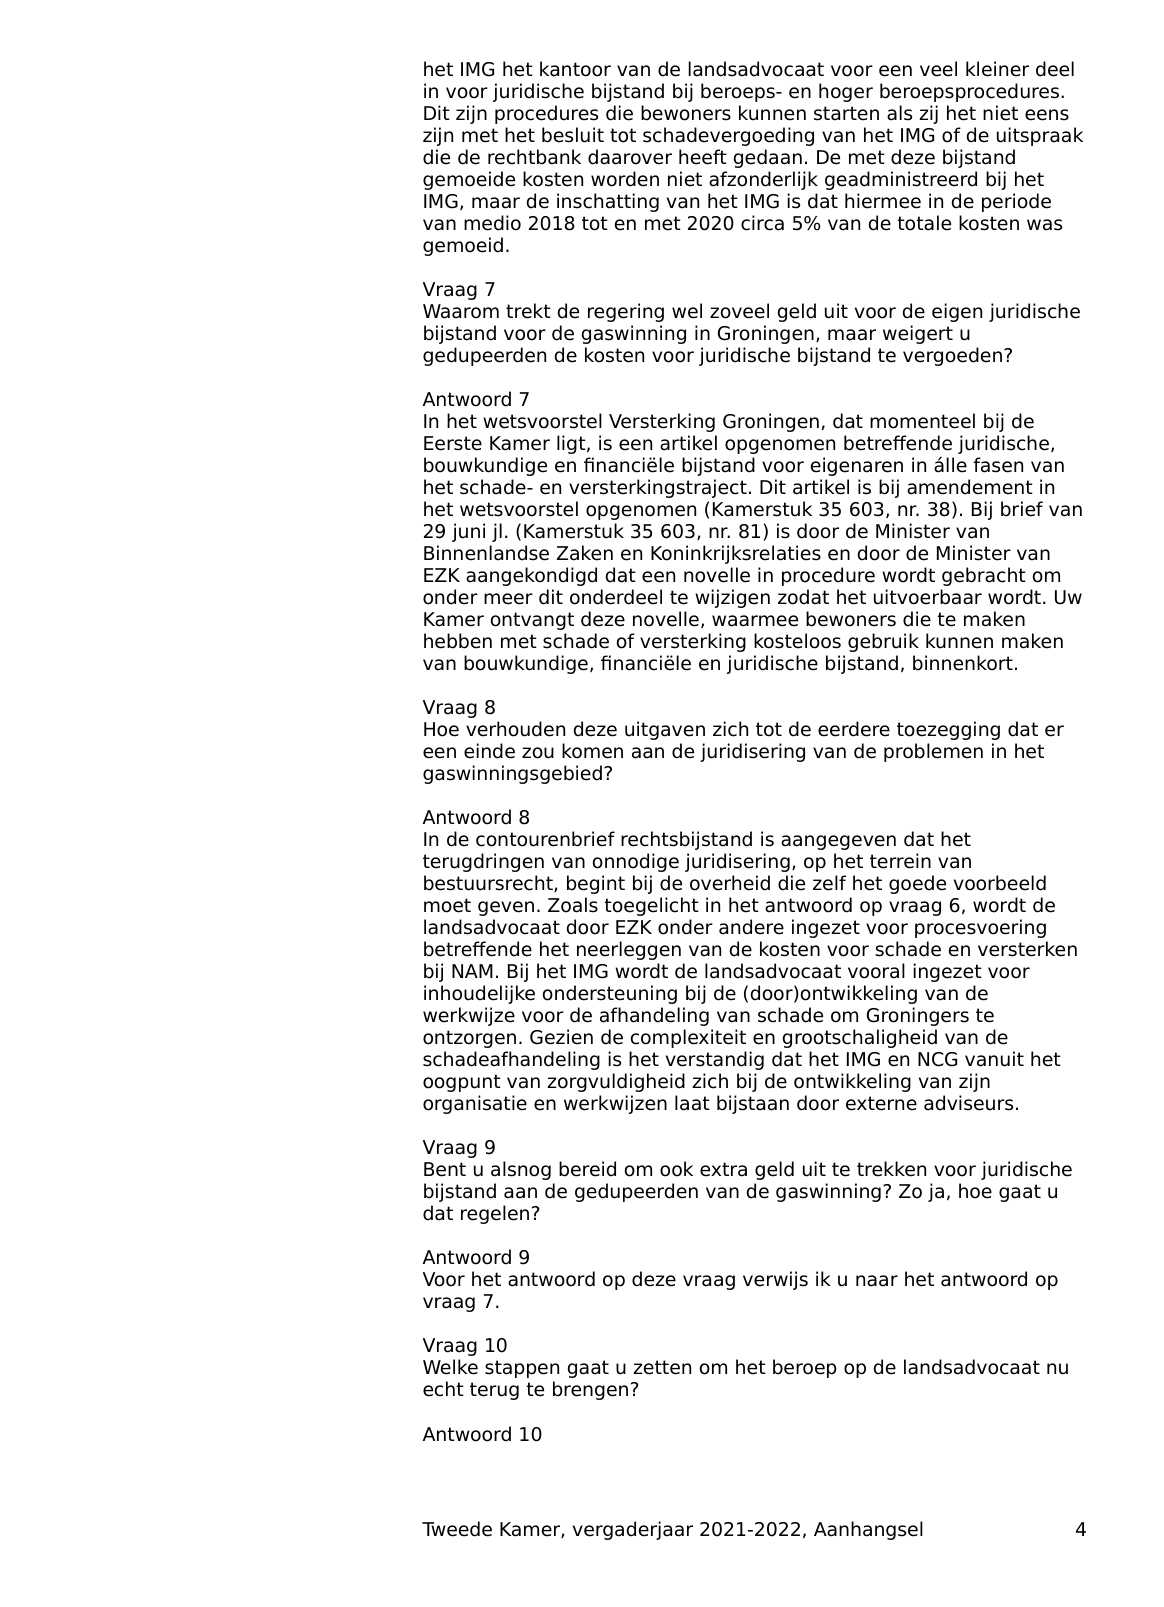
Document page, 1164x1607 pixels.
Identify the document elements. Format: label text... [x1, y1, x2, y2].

text Waarom trekt de regering wel zoveel geld uit voor de eigen juridische bijstand voor de gaswinning in Groningen, maar weigert u gedupeerden de kosten voor juridische bijstand te vergoeden? [422, 301, 1087, 367]
text het IMG het kantoor van de landsadvocaat voor een veel kleiner deel in voor juridische bijstand bij beroeps- en hoger beroepsprocedures. Dit zijn procedures die bewoners kunnen starten als zij het niet eens zijn met het besluit tot schadevergoeding van het IMG of de uitspraak die de rechtbank daarover heeft gedaan. De met deze bijstand gemoeide kosten worden niet afzonderlijk geadministreerd bij het IMG, maar de inschatting van het IMG is dat hiermee in de periode van medio 2018 tot en met 2020 circa 5% van de totale kosten was gemoeid. [422, 59, 1087, 257]
text Antwoord 7 [422, 389, 1087, 411]
text Welke stappen gaat u zetten om het beroep op de landsadvocaat nu echt terug te brengen? [422, 1357, 1087, 1401]
text Antwoord 8 [422, 807, 1087, 829]
text Vraag 10 [422, 1335, 1087, 1357]
text Vraag 7 [422, 279, 1087, 301]
text Voor het antwoord op deze vraag verwijs ik u naar het antwoord op vraag 7. [422, 1269, 1087, 1313]
text In het wetsvoorstel Versterking Groningen, dat momenteel bij de Eerste Kamer ligt, is een artikel opgenomen betreffende juridische, bouwkundige en financiële bijstand voor eigenaren in álle fasen van het schade- en versterkingstraject. Dit artikel is bij amendement in het wetsvoorstel opgenomen (Kamerstuk 35 603, nr. 38). Bij brief van 29 juni jl. (Kamerstuk 35 603, nr. 81) is door de Minister van Binnenlandse Zaken en Koninkrijksrelaties en door de Minister van EZK aangekondigd dat een novelle in procedure wordt gebracht om onder meer dit onderdeel te wijzigen zodat het uitvoerbaar wordt. Uw Kamer ontvangt deze novelle, waarmee bewoners die te maken hebben met schade of versterking kosteloos gebruik kunnen maken van bouwkundige, financiële en juridische bijstand, binnenkort. [422, 411, 1087, 675]
text Vraag 9 [422, 1137, 1087, 1159]
text Antwoord 9 [422, 1247, 1087, 1269]
text Vraag 8 [422, 697, 1087, 719]
text Hoe verhouden deze uitgaven zich tot de eerdere toezegging dat er een einde zou komen aan de juridisering van de problemen in het gaswinningsgebied? [422, 719, 1087, 785]
text Bent u alsnog bereid om ook extra geld uit te trekken voor juridische bijstand aan de gedupeerden van de gaswinning? Zo ja, hoe gaat u dat regelen? [422, 1159, 1087, 1225]
text Antwoord 10 [422, 1423, 1087, 1445]
text In de contourenbrief rechtsbijstand is aangegeven dat het terugdringen van onnodige juridisering, op het terrein van bestuursrecht, begint bij de overheid die zelf het goede voorbeeld moet geven. Zoals toegelicht in het antwoord op vraag 6, wordt de landsadvocaat door EZK onder andere ingezet voor procesvoering betreffende het neerleggen van de kosten voor schade en versterken bij NAM. Bij het IMG wordt de landsadvocaat vooral ingezet voor inhoudelijke ondersteuning bij de (door)ontwikkeling van de werkwijze voor de afhandeling van schade om Groningers te ontzorgen. Gezien de complexiteit en grootschaligheid van de schadeafhandeling is het verstandig dat het IMG en NCG vanuit het oogpunt van zorgvuldigheid zich bij de ontwikkeling van zijn organisatie en werkwijzen laat bijstaan door externe adviseurs. [422, 829, 1087, 1115]
